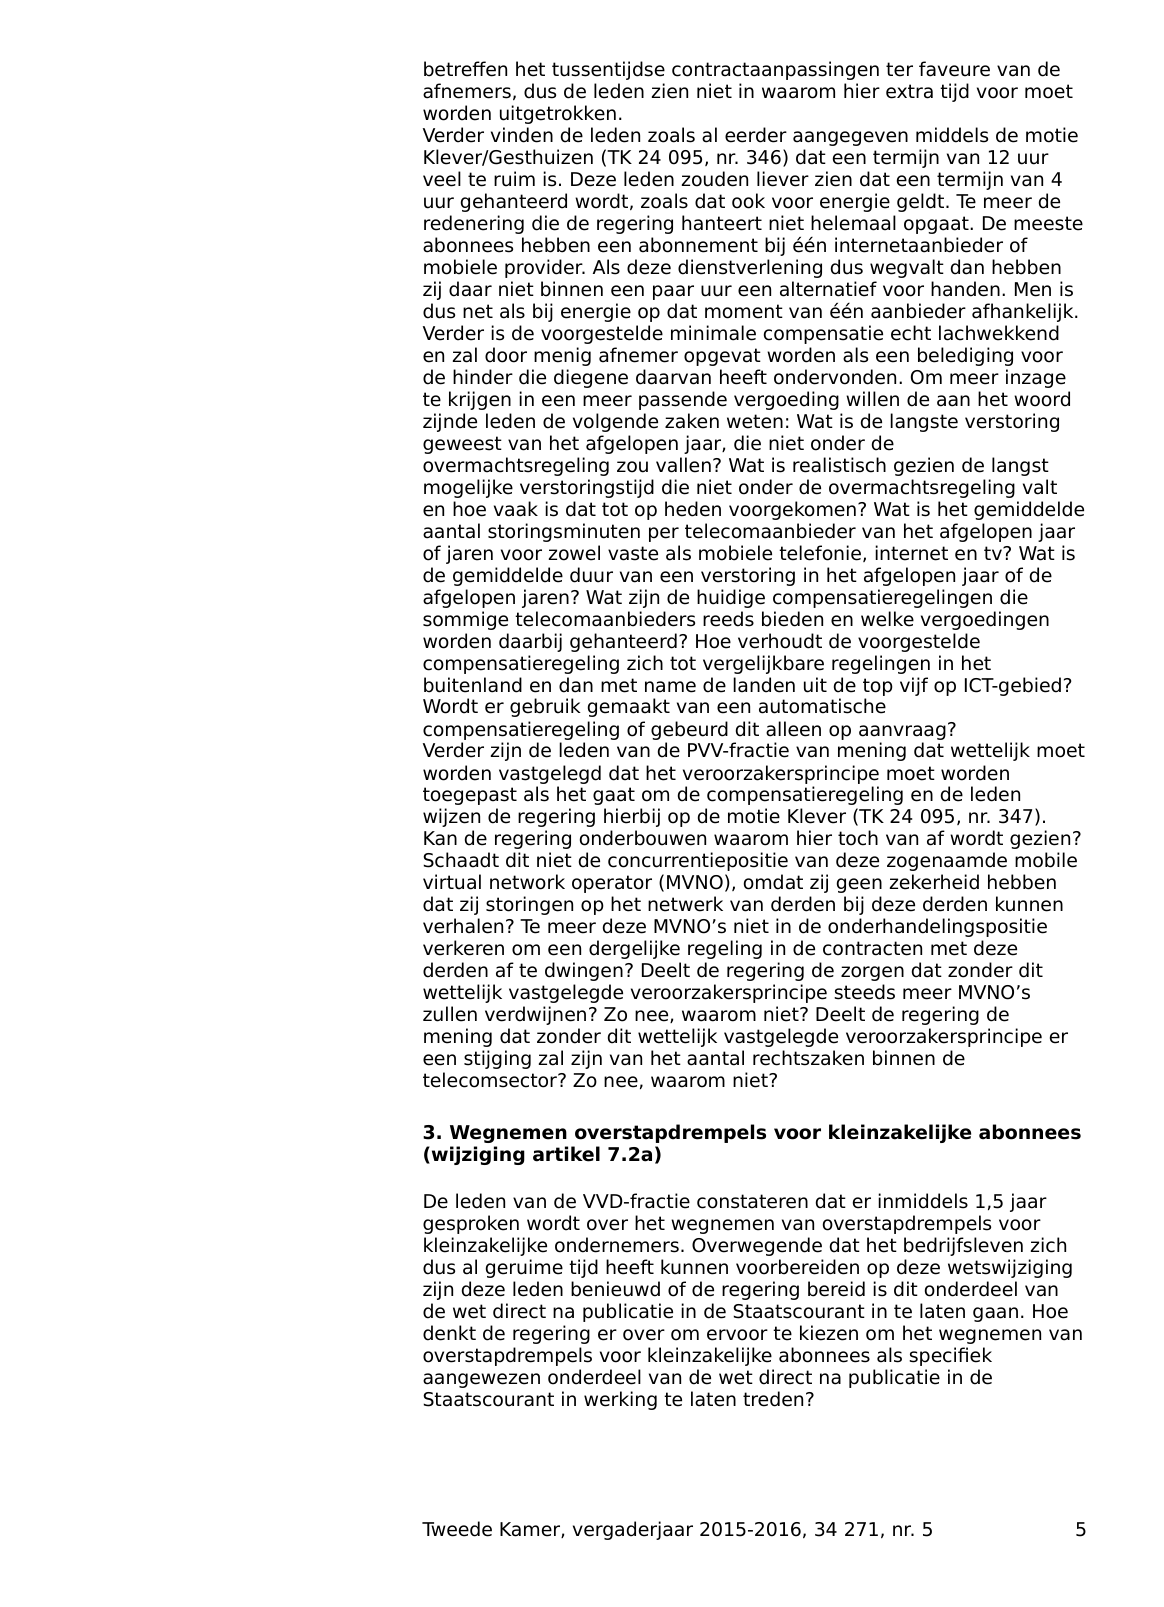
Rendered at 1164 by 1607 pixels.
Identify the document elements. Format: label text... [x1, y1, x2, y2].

text De leden van de VVD-fractie constateren dat er inmiddels 1,5 jaar gesproken wordt over het wegnemen van overstapdrempels voor kleinzakelijke ondernemers. Overwegende dat het bedrijfsleven zich dus al geruime tijd heeft kunnen voorbereiden op deze wetswijziging zijn deze leden benieuwd of de regering bereid is dit onderdeel van de wet direct na publicatie in de Staatscourant in te laten gaan. Hoe denkt de regering er over om ervoor te kiezen om het wegnemen van overstapdrempels voor kleinzakelijke abonnees als specifiek aangewezen onderdeel van de wet direct na publicatie in de Staatscourant in werking te laten treden? [422, 1191, 1087, 1411]
subtitle 3. Wegnemen overstapdrempels voor kleinzakelijke abonnees (wijziging artikel 7.2a) [422, 1122, 1087, 1166]
text Verder vinden de leden zoals al eerder aangegeven middels de motie Klever/Gesthuizen (TK 24 095, nr. 346) dat een termijn van 12 uur veel te ruim is. Deze leden zouden liever zien dat een termijn van 4 uur gehanteerd wordt, zoals dat ook voor energie geldt. Te meer de redenering die de regering hanteert niet helemaal opgaat. De meeste abonnees hebben een abonnement bij één internetaanbieder of mobiele provider. Als deze dienstverlening dus wegvalt dan hebben zij daar niet binnen een paar uur een alternatief voor handen. Men is dus net als bij energie op dat moment van één aanbieder afhankelijk. Verder is de voorgestelde minimale compensatie echt lachwekkend en zal door menig afnemer opgevat worden als een belediging voor de hinder die diegene daarvan heeft ondervonden. Om meer inzage te krijgen in een meer passende vergoeding willen de aan het woord zijnde leden de volgende zaken weten: Wat is de langste verstoring geweest van het afgelopen jaar, die niet onder de overmachtsregeling zou vallen? Wat is realistisch gezien de langst mogelijke verstoringstijd die niet onder de overmachtsregeling valt en hoe vaak is dat tot op heden voorgekomen? Wat is het gemiddelde aantal storingsminuten per telecomaanbieder van het afgelopen jaar of jaren voor zowel vaste als mobiele telefonie, internet en tv? Wat is de gemiddelde duur van een verstoring in het afgelopen jaar of de afgelopen jaren? Wat zijn de huidige compensatieregelingen die sommige telecomaanbieders reeds bieden en welke vergoedingen worden daarbij gehanteerd? Hoe verhoudt de voorgestelde compensatieregeling zich tot vergelijkbare regelingen in het buitenland en dan met name de landen uit de top vijf op ICT-gebied? Wordt er gebruik gemaakt van een automatische compensatieregeling of gebeurd dit alleen op aanvraag? [422, 125, 1087, 740]
text Verder zijn de leden van de PVV-fractie van mening dat wettelijk moet worden vastgelegd dat het veroorzakersprincipe moet worden toegepast als het gaat om de compensatieregeling en de leden wijzen de regering hierbij op de motie Klever (TK 24 095, nr. 347). Kan de regering onderbouwen waarom hier toch van af wordt gezien? Schaadt dit niet de concurrentiepositie van deze zogenaamde mobile virtual network operator (MVNO), omdat zij geen zekerheid hebben dat zij storingen op het netwerk van derden bij deze derden kunnen verhalen? Te meer deze MVNO’s niet in de onderhandelingspositie verkeren om een dergelijke regeling in de contracten met deze derden af te dwingen? Deelt de regering de zorgen dat zonder dit wettelijk vastgelegde veroorzakersprincipe steeds meer MVNO’s zullen verdwijnen? Zo nee, waarom niet? Deelt de regering de mening dat zonder dit wettelijk vastgelegde veroorzakersprincipe er een stijging zal zijn van het aantal rechtszaken binnen de telecomsector? Zo nee, waarom niet? [422, 740, 1087, 1092]
text betreffen het tussentijdse contractaanpassingen ter faveure van de afnemers, dus de leden zien niet in waarom hier extra tijd voor moet worden uitgetrokken. [422, 59, 1087, 125]
